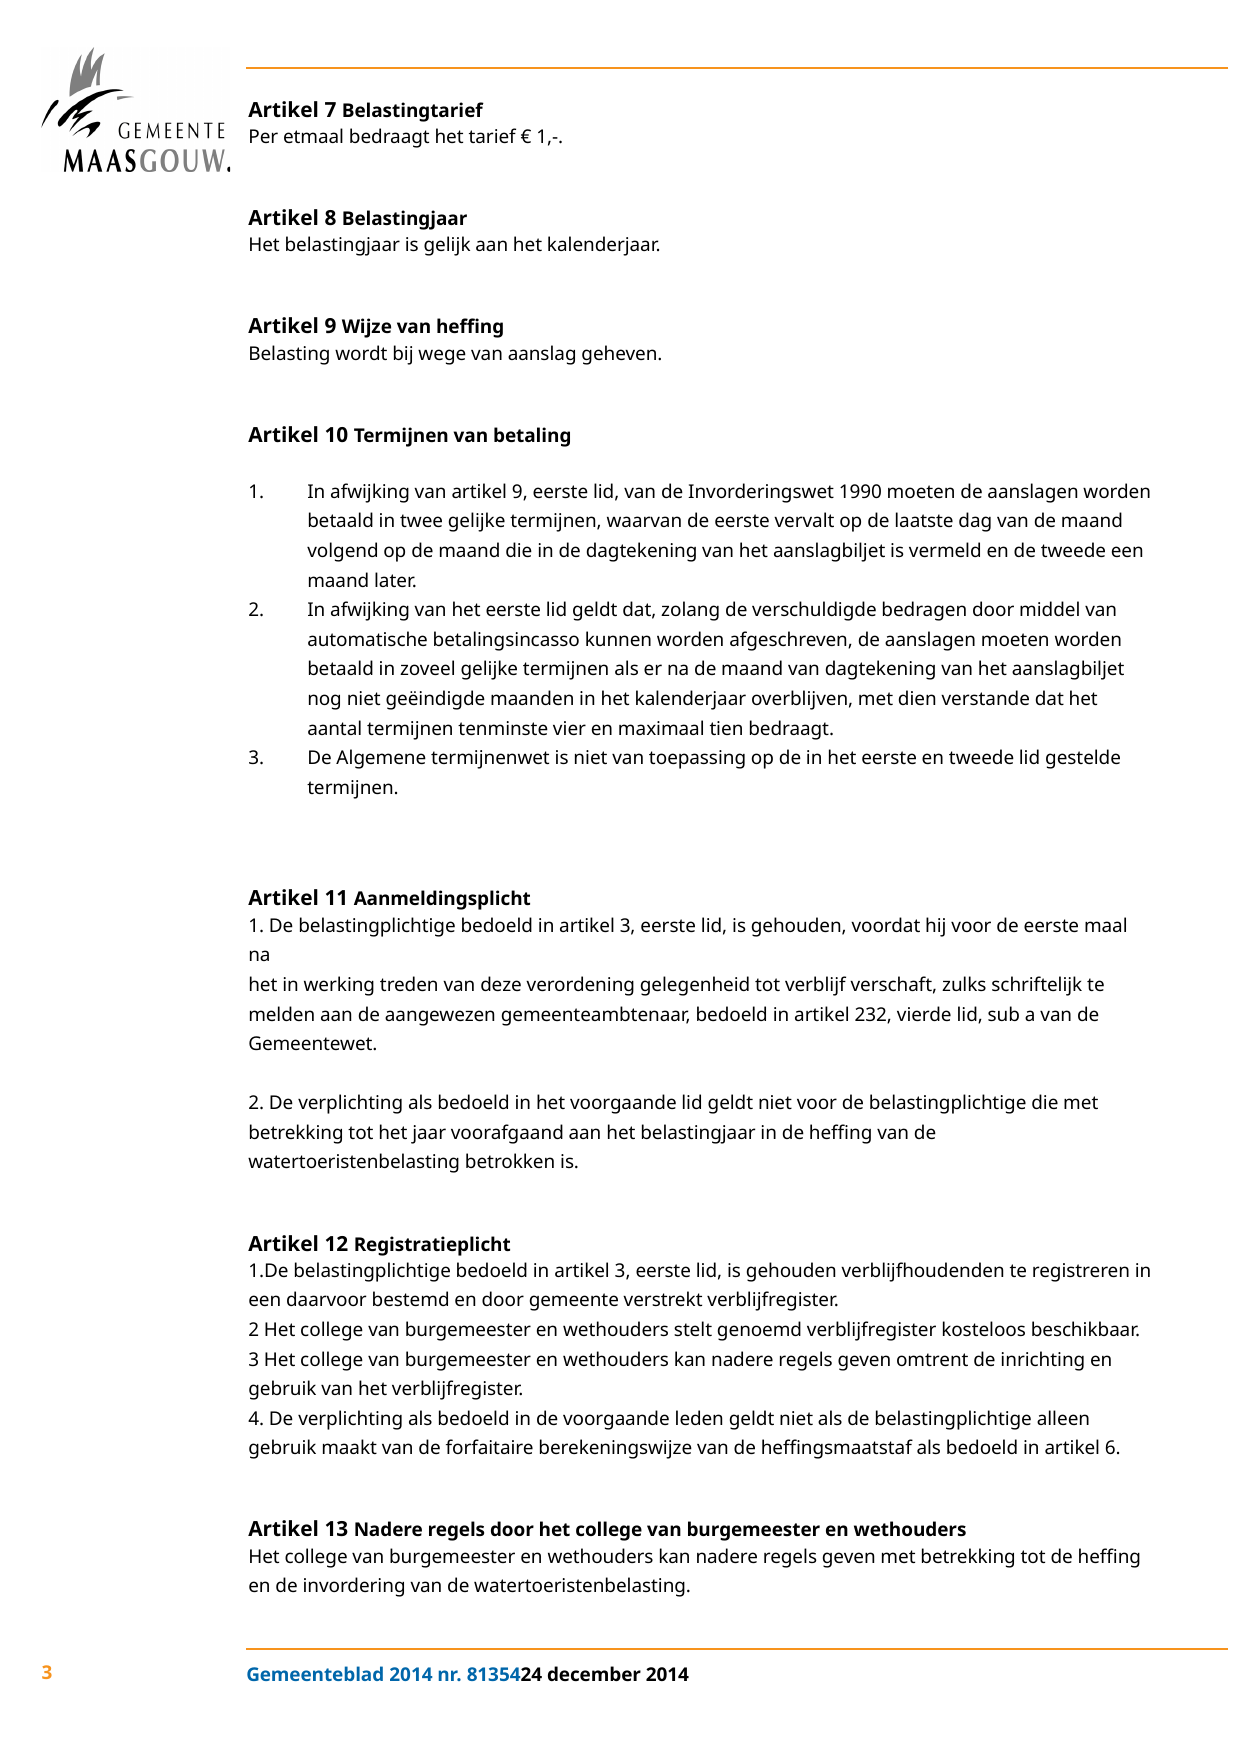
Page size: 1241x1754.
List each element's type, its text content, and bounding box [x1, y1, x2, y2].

text Per etmaal bedraagt het tarief € 1,-. [248, 123, 1152, 149]
text Het college van burgemeester en wethouders kan nadere regels geven met betrekking tot de heffing en de invordering van de watertoeristenbelasting. [248, 1543, 1152, 1598]
list In afwijking van het eerste lid geldt dat, zolang de verschuldigde bedragen door middel van automatische betalingsincasso kunnen worden afgeschreven, de aanslagen moeten worden betaald in zoveel gelijke termijnen als er na de maand van dagtekening van het aanslagbiljet nog niet geëindigde maanden in het kalenderjaar overblijven, met dien verstande dat het aantal termijnen tenminste vier en maximaal tien bedraagt. [248, 596, 1152, 741]
text 2. De verplichting als bedoeld in het voorgaande lid geldt niet voor de belastingplichtige die met [248, 1089, 1152, 1115]
picture [41, 47, 231, 172]
text Het belastingjaar is gelijk aan het kalenderjaar. [248, 232, 1152, 257]
text Artikel 8 Belastingjaar [248, 203, 1152, 232]
text 2 Het college van burgemeester en wethouders stelt genoemd verblijfregister kosteloos beschikbaar. [248, 1316, 1152, 1342]
text Artikel 12 Registratieplicht [248, 1229, 1152, 1257]
list De Algemene termijnenwet is niet van toepassing op de in het eerste en tweede lid gestelde termijnen. [248, 744, 1152, 800]
text 3 Het college van burgemeester en wethouders kan nadere regels geven omtrent de inrichting en gebruik van het verblijfregister. [248, 1346, 1152, 1401]
text 1. De belastingplichtige bedoeld in artikel 3, eerste lid, is gehouden, voordat hij voor de eerste maal na [248, 912, 1152, 967]
text Artikel 10 Termijnen van betaling [248, 420, 1152, 448]
text betrekking tot het jaar voorafgaand aan het belastingjaar in de heffing van de watertoeristenbelasting betrokken is. [248, 1119, 1152, 1174]
text Artikel 11 Aanmeldingsplicht [248, 883, 1152, 912]
list In afwijking van artikel 9, eerste lid, van de Invorderingswet 1990 moeten de aanslagen worden betaald in twee gelijke termijnen, waarvan de eerste vervalt op de laatste dag van de maand volgend op de maand die in de dagtekening van het aanslagbiljet is vermeld en de tweede een maand later. [248, 478, 1152, 593]
text 1.De belastingplichtige bedoeld in artikel 3, eerste lid, is gehouden verblijfhoudenden te registreren in een daarvoor bestemd en door gemeente verstrekt verblijfregister. [248, 1257, 1152, 1312]
text het in werking treden van deze verordening gelegenheid tot verblijf verschaft, zulks schriftelijk te melden aan de aangewezen gemeenteambtenaar, bedoeld in artikel 232, vierde lid, sub a van de Gemeentewet. [248, 971, 1152, 1056]
text Artikel 9 Wijze van heffing [248, 312, 1152, 340]
text Artikel 7 Belastingtarief [248, 95, 1152, 123]
text 4. De verplichting als bedoeld in de voorgaande leden geldt niet als de belastingplichtige alleen gebruik maakt van de forfaitaire berekeningswijze van de heffingsmaatstaf als bedoeld in artikel 6. [248, 1405, 1152, 1460]
text Belasting wordt bij wege van aanslag geheven. [248, 340, 1152, 366]
text Artikel 13 Nadere regels door het college van burgemeester en wethouders [248, 1514, 1152, 1543]
